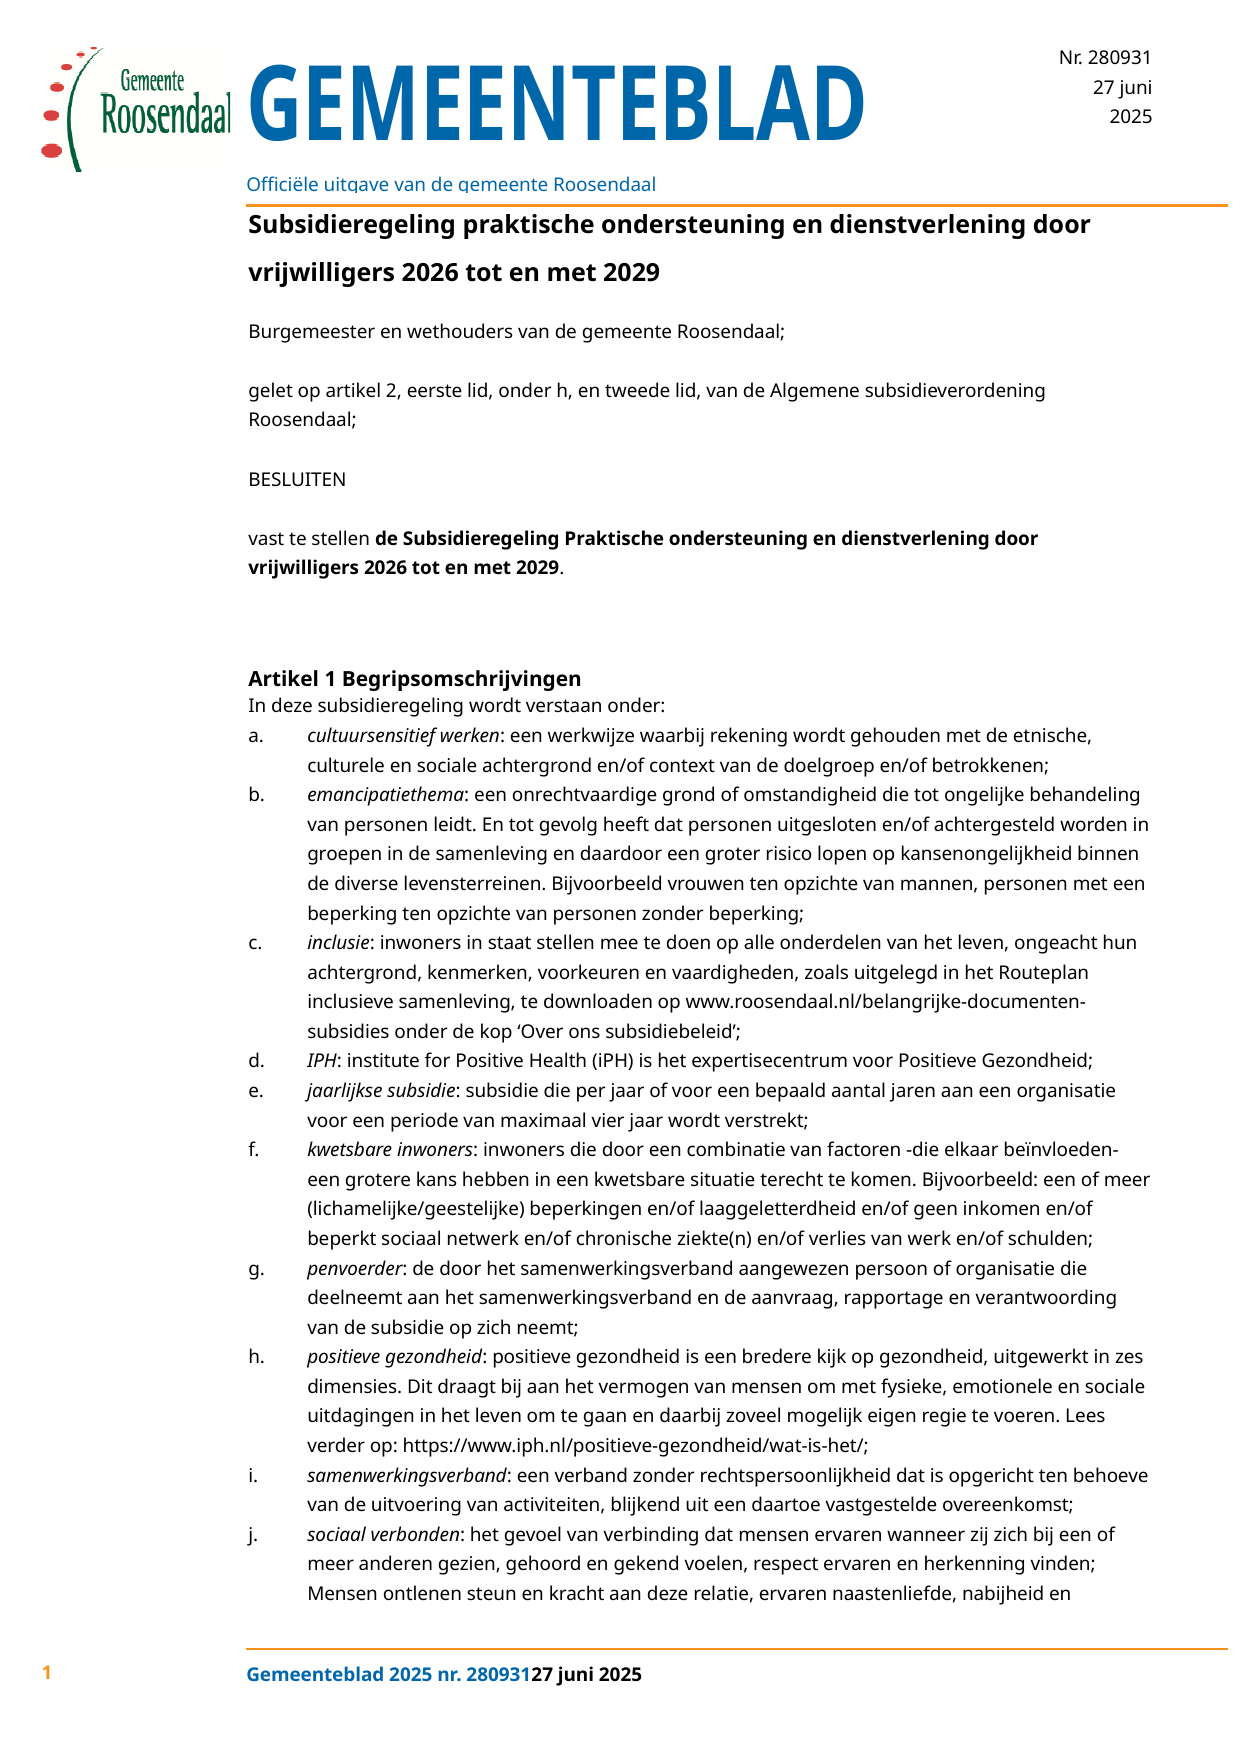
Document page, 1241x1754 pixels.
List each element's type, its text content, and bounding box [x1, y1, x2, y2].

text Artikel 1 Begripsomschrijvingen [248, 664, 1152, 693]
list jaarlijkse subsidie: subsidie die per jaar of voor een bepaald aantal jaren aan een organisatie voor een periode van maximaal vier jaar wordt verstrekt; [248, 1077, 1152, 1132]
list samenwerkingsverband: een verband zonder rechtspersoonlijkheid dat is opgericht ten behoeve van de uitvoering van activiteiten, blijkend uit een daartoe vastgestelde overeenkomst; [248, 1462, 1152, 1517]
text BESLUITEN [248, 466, 1152, 492]
list positieve gezondheid: positieve gezondheid is een bredere kijk op gezondheid, uitgewerkt in zes dimensies. Dit draagt bij aan het vermogen van mensen om met fysieke, emotionele en sociale uitdagingen in het leven om te gaan en daarbij zoveel mogelijk eigen regie te voeren. Lees verder op: https://www.iph.nl/positieve-gezondheid/wat-is-het/; [248, 1343, 1152, 1458]
picture [41, 47, 231, 172]
list penvoerder: de door het samenwerkingsverband aangewezen persoon of organisatie die deelneemt aan het samenwerkingsverband en de aanvraag, rapportage en verantwoording van de subsidie op zich neemt; [248, 1255, 1152, 1339]
text Burgemeester en wethouders van de gemeente Roosendaal; [248, 318, 1152, 344]
list kwetsbare inwoners: inwoners die door een combinatie van factoren -die elkaar beïnvloeden- een grotere kans hebben in een kwetsbare situatie terecht te komen. Bijvoorbeeld: een of meer (lichamelijke/geestelijke) beperkingen en/of laaggeletterdheid en/of geen inkomen en/of beperkt sociaal netwerk en/of chronische ziekte(n) en/of verlies van werk en/of schulden; [248, 1136, 1152, 1251]
list sociaal verbonden: het gevoel van verbinding dat mensen ervaren wanneer zij zich bij een of meer anderen gezien, gehoord en gekend voelen, respect ervaren en herkenning vinden; Mensen ontlenen steun en kracht aan deze relatie, ervaren naastenliefde, nabijheid en [248, 1521, 1152, 1606]
text In deze subsidieregeling wordt verstaan onder: [248, 693, 1152, 718]
text vast te stellen de Subsidieregeling Praktische ondersteuning en dienstverlening door vrijwilligers 2026 tot en met 2029. [248, 525, 1152, 580]
text Subsidieregeling praktische ondersteuning en dienstverlening door vrijwilligers 2026 tot en met 2029 [248, 207, 1152, 288]
list inclusie: inwoners in staat stellen mee te doen op alle onderdelen van het leven, ongeacht hun achtergrond, kenmerken, voorkeuren en vaardigheden, zoals uitgelegd in het Routeplan inclusieve samenleving, te downloaden op www.roosendaal.nl/belangrijke-documenten-subsidies onder de kop ‘Over ons subsidiebeleid’; [248, 929, 1152, 1044]
list cultuursensitief werken: een werkwijze waarbij rekening wordt gehouden met de etnische, culturele en sociale achtergrond en/of context van de doelgroep en/of betrokkenen; [248, 722, 1152, 777]
list emancipatiethema: een onrechtvaardige grond of omstandigheid die tot ongelijke behandeling van personen leidt. En tot gevolg heeft dat personen uitgesloten en/of achtergesteld worden in groepen in de samenleving en daardoor een groter risico lopen op kansenongelijkheid binnen de diverse levensterreinen. Bijvoorbeeld vrouwen ten opzichte van mannen, personen met een beperking ten opzichte van personen zonder beperking; [248, 781, 1152, 925]
list IPH: institute for Positive Health (iPH) is het expertisecentrum voor Positieve Gezondheid; [248, 1048, 1152, 1073]
text gelet op artikel 2, eerste lid, onder h, en tweede lid, van de Algemene subsidieverordening Roosendaal; [248, 377, 1152, 432]
